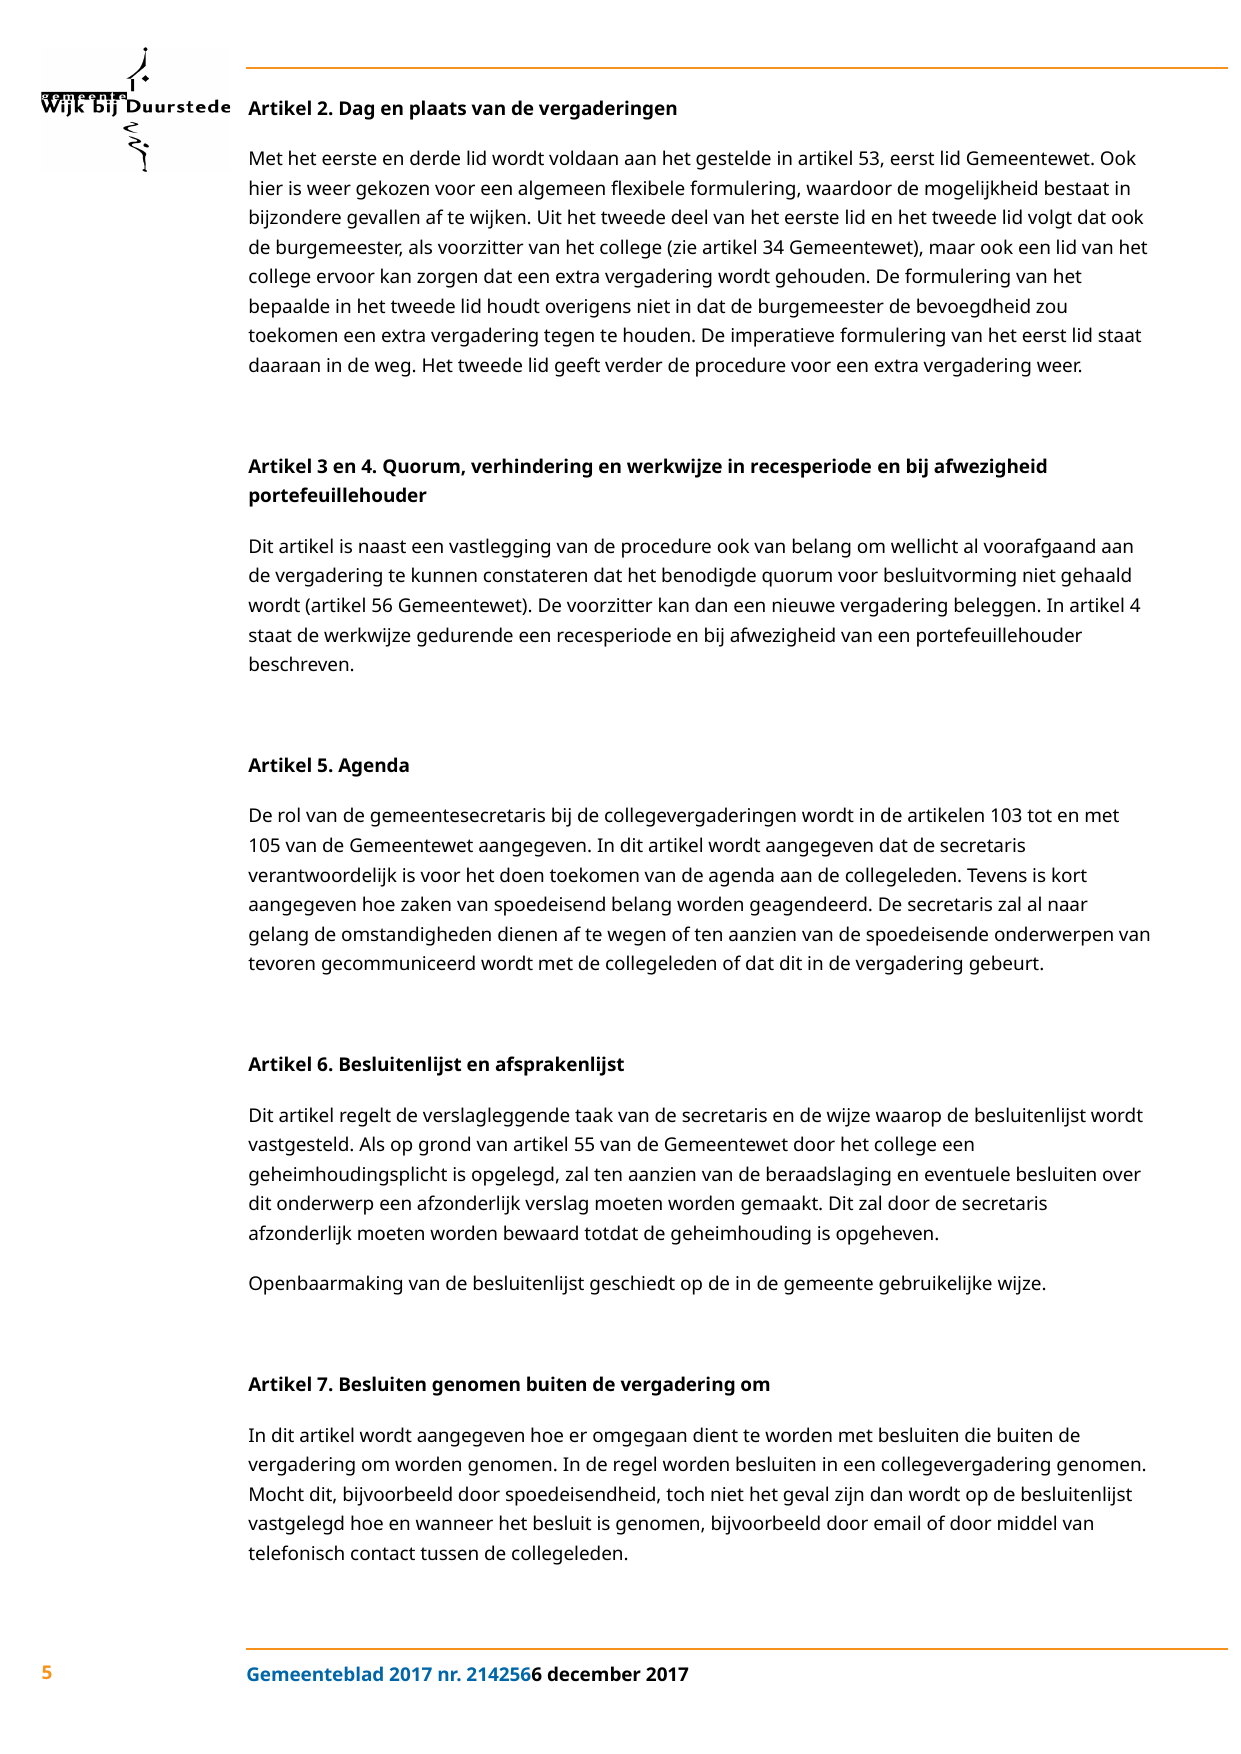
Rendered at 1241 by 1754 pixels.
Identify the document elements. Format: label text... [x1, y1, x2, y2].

text Artikel 3 en 4. Quorum, verhindering en werkwijze in recesperiode en bij afwezigheid portefeuillehouder [248, 453, 1152, 508]
text Artikel 6. Besluitenlijst en afsprakenlijst [248, 1051, 1152, 1077]
text Openbaarmaking van de besluitenlijst geschiedt op de in de gemeente gebruikelijke wijze. [248, 1271, 1152, 1296]
text Artikel 5. Agenda [248, 752, 1152, 778]
picture [41, 47, 231, 172]
text Dit artikel is naast een vastlegging van de procedure ook van belang om wellicht al voorafgaand aan de vergadering te kunnen constateren dat het benodigde quorum voor besluitvorming niet gehaald wordt (artikel 56 Gemeentewet). De voorzitter kan dan een nieuwe vergadering beleggen. In artikel 4 staat de werkwijze gedurende een recesperiode en bij afwezigheid van een portefeuillehouder beschreven. [248, 533, 1152, 677]
text Dit artikel regelt de verslagleggende taak van de secretaris en de wijze waarop de besluitenlijst wordt vastgesteld. Als op grond van artikel 55 van de Gemeentewet door het college een geheimhoudingsplicht is opgelegd, zal ten aanzien van de beraadslaging en eventuele besluiten over dit onderwerp een afzonderlijk verslag moeten worden gemaakt. Dit zal door de secretaris afzonderlijk moeten worden bewaard totdat de geheimhouding is opgeheven. [248, 1102, 1152, 1246]
text Artikel 2. Dag en plaats van de vergaderingen [248, 95, 1152, 121]
text In dit artikel wordt aangegeven hoe er omgegaan dient te worden met besluiten die buiten de vergadering om worden genomen. In de regel worden besluiten in een collegevergadering genomen. Mocht dit, bijvoorbeeld door spoedeisendheid, toch niet het geval zijn dan wordt op de besluitenlijst vastgelegd hoe en wanneer het besluit is genomen, bijvoorbeeld door email of door middel van telefonisch contact tussen de collegeleden. [248, 1422, 1152, 1566]
text Artikel 7. Besluiten genomen buiten de vergadering om [248, 1371, 1152, 1397]
text Met het eerste en derde lid wordt voldaan aan het gestelde in artikel 53, eerst lid Gemeentewet. Ook hier is weer gekozen voor een algemeen flexibele formulering, waardoor de mogelijkheid bestaat in bijzondere gevallen af te wijken. Uit het tweede deel van het eerste lid en het tweede lid volgt dat ook de burgemeester, als voorzitter van het college (zie artikel 34 Gemeentewet), maar ook een lid van het college ervoor kan zorgen dat een extra vergadering wordt gehouden. De formulering van het bepaalde in het tweede lid houdt overigens niet in dat de burgemeester de bevoegdheid zou toekomen een extra vergadering tegen te houden. De imperatieve formulering van het eerst lid staat daaraan in de weg. Het tweede lid geeft verder de procedure voor een extra vergadering weer. [248, 145, 1152, 378]
text De rol van de gemeentesecretaris bij de collegevergaderingen wordt in de artikelen 103 tot en met 105 van de Gemeentewet aangegeven. In dit artikel wordt aangegeven dat de secretaris verantwoordelijk is voor het doen toekomen van de agenda aan de collegeleden. Tevens is kort aangegeven hoe zaken van spoedeisend belang worden geagendeerd. De secretaris zal al naar gelang de omstandigheden dienen af te wegen of ten aanzien van de spoedeisende onderwerpen van tevoren gecommuniceerd wordt met de collegeleden of dat dit in de vergadering gebeurt. [248, 803, 1152, 976]
